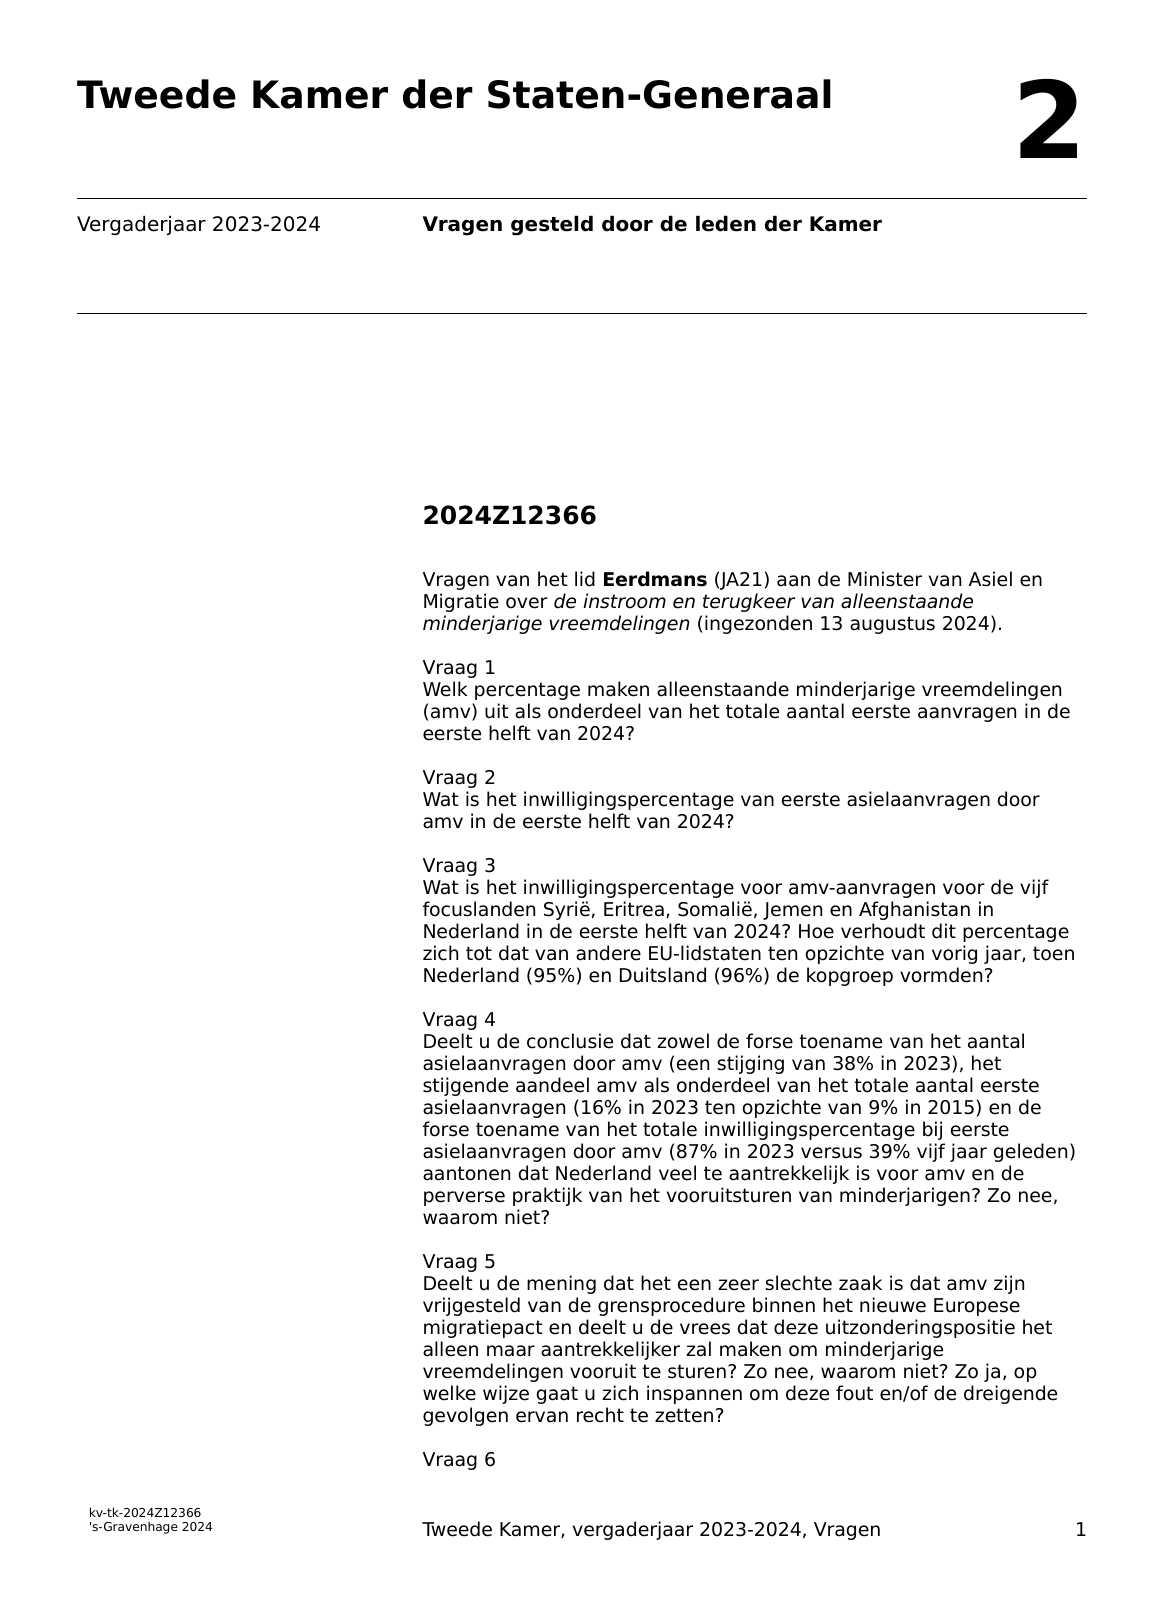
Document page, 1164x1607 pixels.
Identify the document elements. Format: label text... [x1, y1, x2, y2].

text Vraag 4 [422, 1009, 1087, 1031]
table_header 2 [886, 59, 1087, 198]
text Deelt u de mening dat het een zeer slechte zaak is dat amv zijn vrijgesteld van de grensprocedure binnen het nieuwe Europese migratiepact en deelt u de vrees dat deze uitzonderingspositie het alleen maar aantrekkelijker zal maken om minderjarige vreemdelingen vooruit te sturen? Zo nee, waarom niet? Zo ja, op welke wijze gaat u zich inspannen om deze fout en/of de dreigende gevolgen ervan recht te zetten? [422, 1273, 1087, 1427]
text Wat is het inwilligingspercentage voor amv-aanvragen voor de vijf focuslanden Syrië, Eritrea, Somalië, Jemen en Afghanistan in Nederland in de eerste helft van 2024? Hoe verhoudt dit percentage zich tot dat van andere EU-lidstaten ten opzichte van vorig jaar, toen Nederland (95%) en Duitsland (96%) de kopgroep vormden? [422, 877, 1087, 987]
text 2024Z12366 [422, 501, 1087, 531]
text Deelt u de conclusie dat zowel de forse toename van het aantal asielaanvragen door amv (een stijging van 38% in 2023), het stijgende aandeel amv als onderdeel van het totale aantal eerste asielaanvragen (16% in 2023 ten opzichte van 9% in 2015) en de forse toename van het totale inwilligingspercentage bij eerste asielaanvragen door amv (87% in 2023 versus 39% vijf jaar geleden) aantonen dat Nederland veel te aantrekkelijk is voor amv en de perverse praktijk van het vooruitsturen van minderjarigen? Zo nee, waarom niet? [422, 1031, 1087, 1229]
text kv-tk-2024Z12366 [88, 1506, 323, 1520]
text 's-Gravenhage 2024 [88, 1520, 323, 1534]
text Vraag 5 [422, 1251, 1087, 1273]
text Welk percentage maken alleenstaande minderjarige vreemdelingen (amv) uit als onderdeel van het totale aantal eerste aanvragen in de eerste helft van 2024? [422, 679, 1087, 745]
table_header Tweede Kamer der Staten-Generaal [77, 59, 886, 198]
table_cell Vragen gesteld door de leden der Kamer [422, 199, 1087, 313]
text Wat is het inwilligingspercentage van eerste asielaanvragen door amv in de eerste helft van 2024? [422, 789, 1087, 833]
text Vraag 6 [422, 1449, 1087, 1471]
text Vragen van het lid Eerdmans (JA21) aan de Minister van Asiel en Migratie over de instroom en terugkeer van alleenstaande minderjarige vreemdelingen (ingezonden 13 augustus 2024). [422, 569, 1087, 635]
text Vraag 3 [422, 855, 1087, 877]
table_cell Vergaderjaar 2023-2024 [77, 199, 422, 313]
text Vraag 2 [422, 767, 1087, 789]
text Vraag 1 [422, 657, 1087, 679]
